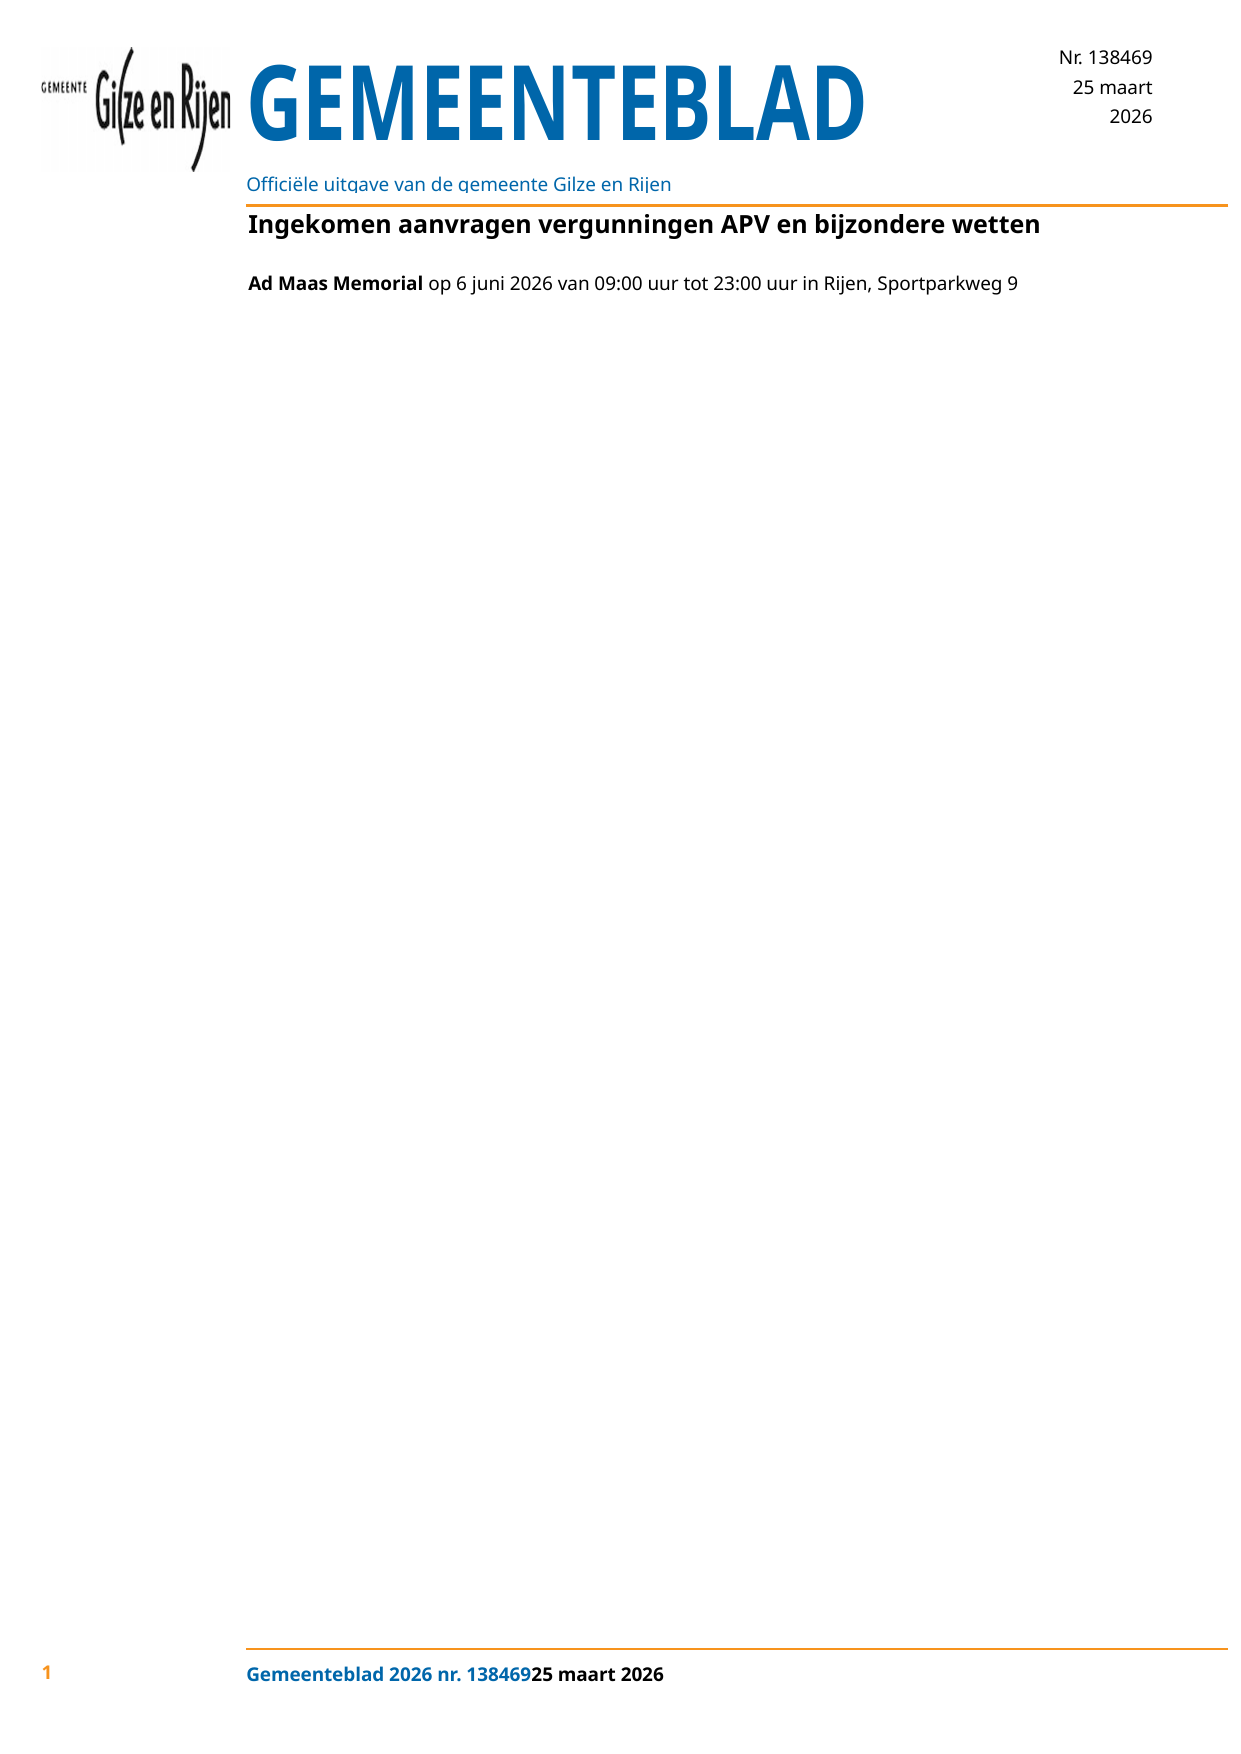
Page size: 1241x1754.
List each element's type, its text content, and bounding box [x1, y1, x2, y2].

text Ingekomen aanvragen vergunningen APV en bijzondere wetten [248, 207, 1152, 241]
picture [41, 47, 231, 172]
text Ad Maas Memorial op 6 juni 2026 van 09:00 uur tot 23:00 uur in Rijen, Sportparkweg 9 [248, 270, 1152, 296]
